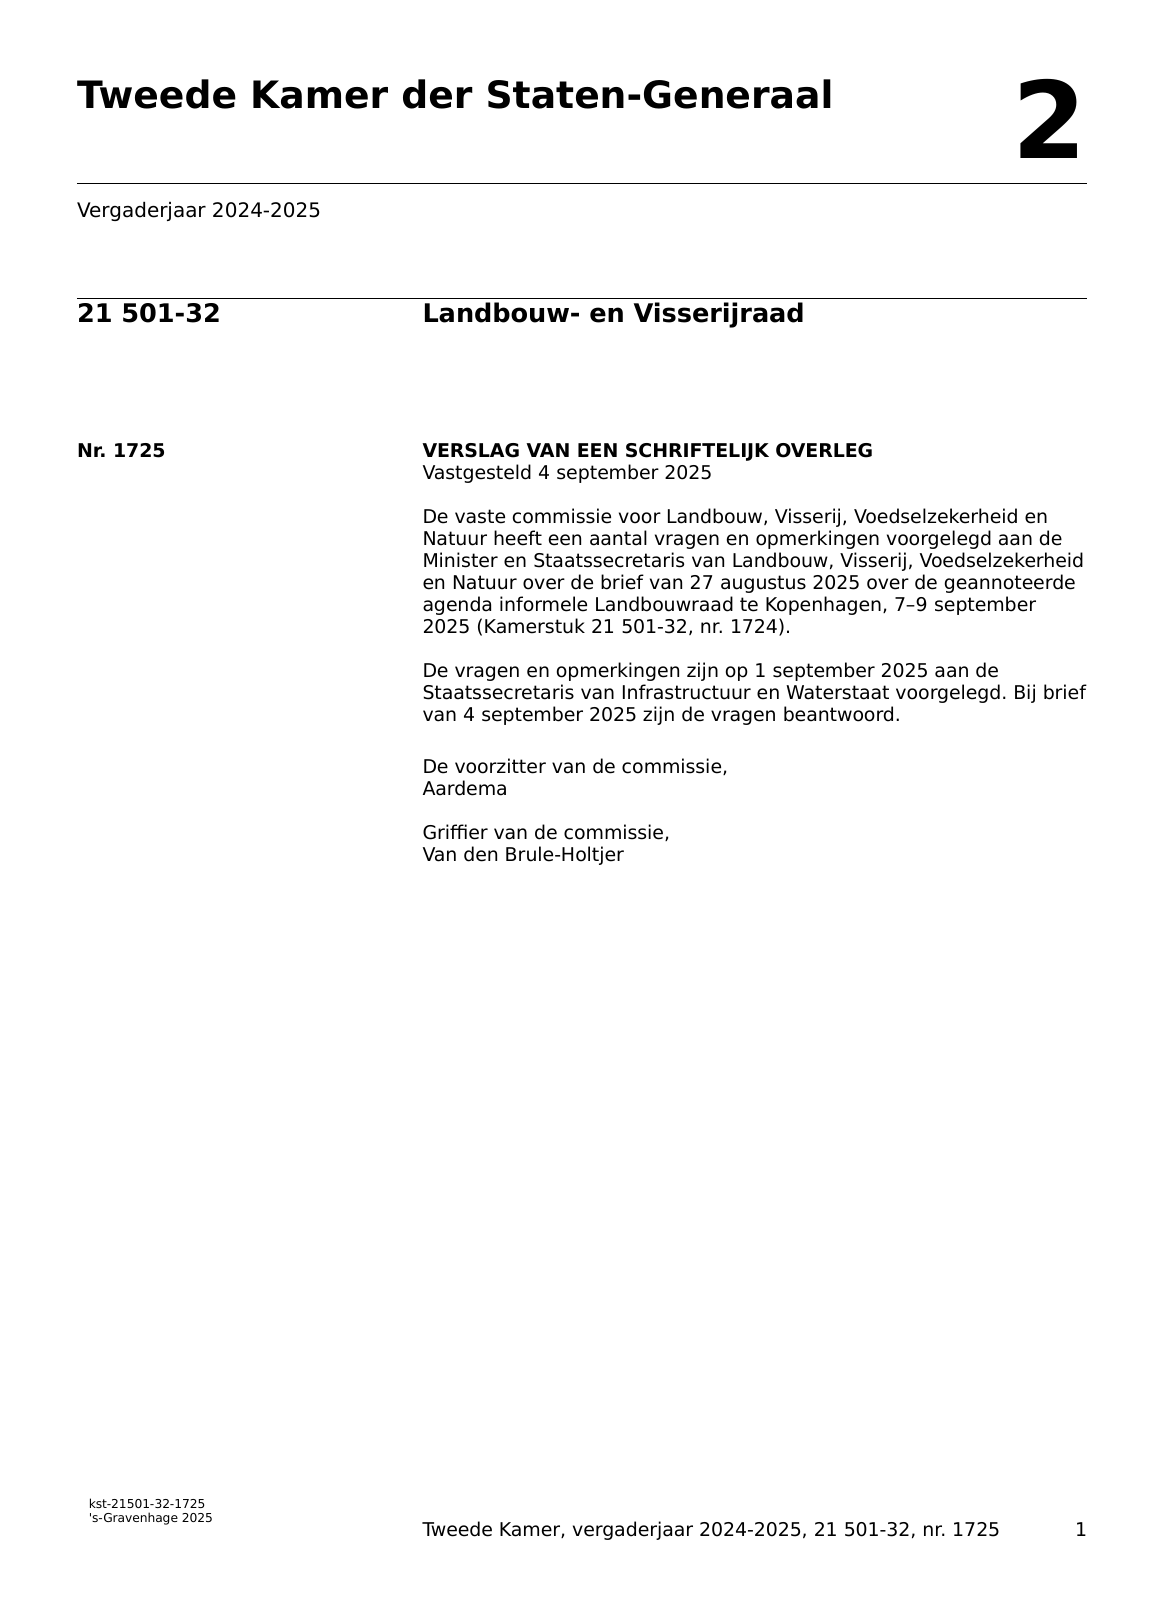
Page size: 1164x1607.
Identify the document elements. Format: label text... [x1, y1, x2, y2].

table_cell Vergaderjaar 2024-2025 [77, 184, 1087, 298]
text Griffier van de commissie, Van den Brule-Holtjer [422, 822, 1087, 866]
text kst-21501-32-1725 [88, 1497, 323, 1511]
table_header 2 [886, 59, 1087, 183]
text 's-Gravenhage 2025 [88, 1511, 323, 1525]
text De vaste commissie voor Landbouw, Visserij, Voedselzekerheid en Natuur heeft een aantal vragen en opmerkingen voorgelegd aan de Minister en Staatssecretaris van Landbouw, Visserij, Voedselzekerheid en Natuur over de brief van 27 augustus 2025 over de geannoteerde agenda informele Landbouwraad te Kopenhagen, 7–9 september 2025 (Kamerstuk 21 501-32, nr. 1724). [422, 506, 1087, 638]
table_header Tweede Kamer der Staten-Generaal [77, 59, 886, 183]
text De vragen en opmerkingen zijn op 1 september 2025 aan de Staatssecretaris van Infrastructuur en Waterstaat voorgelegd. Bij brief van 4 september 2025 zijn de vragen beantwoord. [422, 660, 1087, 726]
text De voorzitter van de commissie, Aardema [422, 756, 1087, 800]
subtitle 21 501-32 Landbouw- en Visserijraad [77, 299, 1087, 329]
subtitle Nr. 1725 VERSLAG VAN EEN SCHRIFTELIJK OVERLEG [77, 440, 1087, 462]
text Vastgesteld 4 september 2025 [422, 462, 1087, 484]
